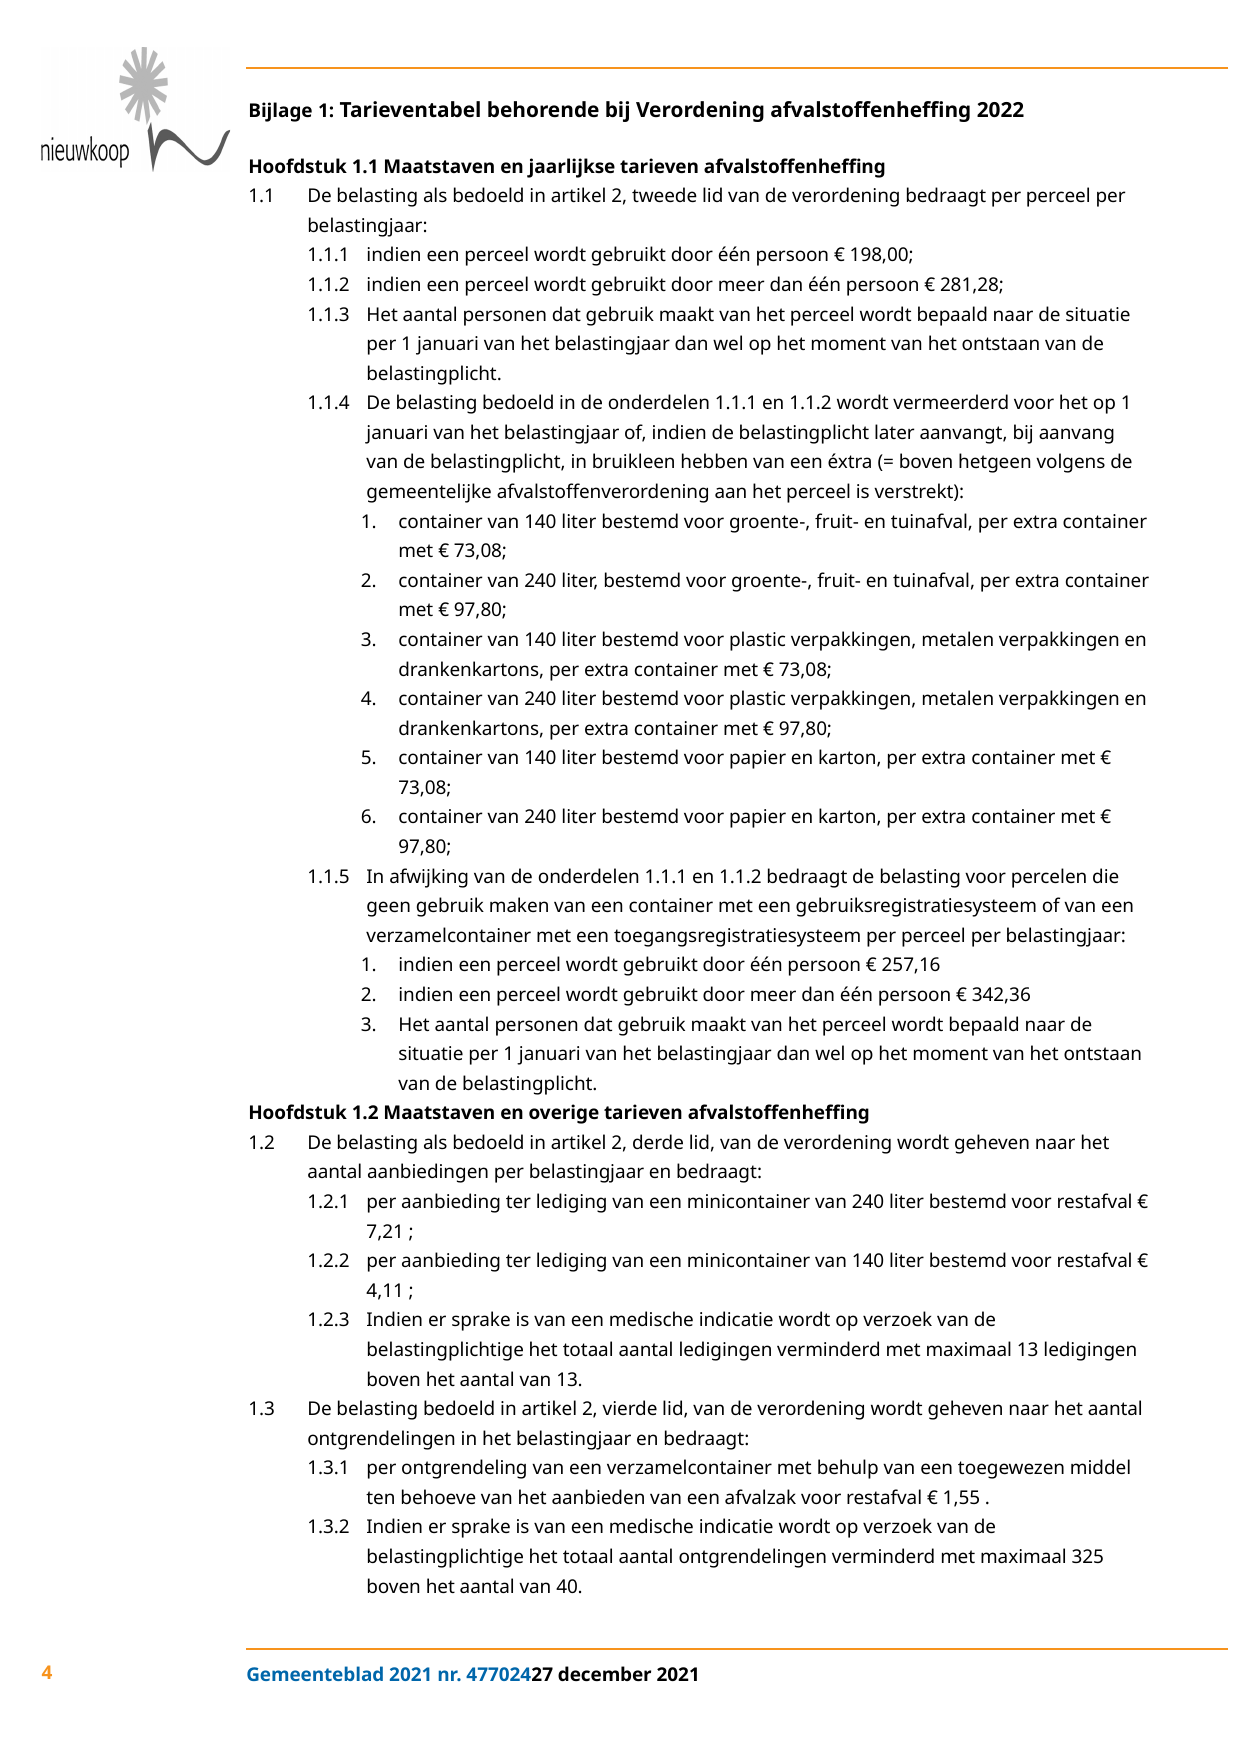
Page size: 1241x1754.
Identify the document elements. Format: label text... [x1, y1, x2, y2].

text Hoofdstuk 1.1 Maatstaven en jaarlijkse tarieven afvalstoffenheffing [248, 153, 1152, 179]
list container van 140 liter bestemd voor papier en karton, per extra container met € 73,08; [361, 744, 1152, 800]
list container van 240 liter bestemd voor papier en karton, per extra container met € 97,80; [361, 804, 1152, 859]
list per ontgrendeling van een verzamelcontainer met behulp van een toegewezen middel ten behoeve van het aanbieden van een afvalzak voor restafval € 1,55 . [307, 1454, 1152, 1510]
list container van 240 liter, bestemd voor groente-, fruit- en tuinafval, per extra container met € 97,80; [361, 567, 1152, 622]
text Bijlage 1: Tarieventabel behorende bij Verordening afvalstoffenheffing 2022 [248, 95, 1152, 123]
list indien een perceel wordt gebruikt door meer dan één persoon € 281,28; [307, 271, 1152, 297]
list indien een perceel wordt gebruikt door meer dan één persoon € 342,36 [361, 981, 1152, 1007]
picture [41, 47, 231, 172]
list De belasting bedoeld in de onderdelen 1.1.1 en 1.1.2 wordt vermeerderd voor het op 1 januari van het belastingjaar of, indien de belastingplicht later aanvangt, bij aanvang van de belastingplicht, in bruikleen hebben van een éxtra (= boven hetgeen volgens de gemeentelijke afvalstoffenverordening aan het perceel is verstrekt): [307, 389, 1152, 504]
list indien een perceel wordt gebruikt door één persoon € 257,16 [361, 952, 1152, 977]
list De belasting als bedoeld in artikel 2, tweede lid van de verordening bedraagt per perceel per belastingjaar: [248, 182, 1152, 238]
list indien een perceel wordt gebruikt door één persoon € 198,00; [307, 242, 1152, 267]
list De belasting bedoeld in artikel 2, vierde lid, van de verordening wordt geheven naar het aantal ontgrendelingen in het belastingjaar en bedraagt: [248, 1395, 1152, 1451]
list De belasting als bedoeld in artikel 2, derde lid, van de verordening wordt geheven naar het aantal aanbiedingen per belastingjaar en bedraagt: [248, 1129, 1152, 1184]
list In afwijking van de onderdelen 1.1.1 en 1.1.2 bedraagt de belasting voor percelen die geen gebruik maken van een container met een gebruiksregistratiesysteem of van een verzamelcontainer met een toegangsregistratiesysteem per perceel per belastingjaar: [307, 863, 1152, 948]
list Het aantal personen dat gebruik maakt van het perceel wordt bepaald naar de situatie per 1 januari van het belastingjaar dan wel op het moment van het ontstaan van de belastingplicht. [307, 301, 1152, 386]
list Indien er sprake is van een medische indicatie wordt op verzoek van de belastingplichtige het totaal aantal ontgrendelingen verminderd met maximaal 325 boven het aantal van 40. [307, 1514, 1152, 1599]
list Het aantal personen dat gebruik maakt van het perceel wordt bepaald naar de situatie per 1 januari van het belastingjaar dan wel op het moment van het ontstaan van de belastingplicht. [361, 1011, 1152, 1096]
list Indien er sprake is van een medische indicatie wordt op verzoek van de belastingplichtige het totaal aantal ledigingen verminderd met maximaal 13 ledigingen boven het aantal van 13. [307, 1307, 1152, 1392]
list container van 240 liter bestemd voor plastic verpakkingen, metalen verpakkingen en drankenkartons, per extra container met € 97,80; [361, 685, 1152, 741]
text Hoofdstuk 1.2 Maatstaven en overige tarieven afvalstoffenheffing [248, 1099, 1152, 1125]
list container van 140 liter bestemd voor plastic verpakkingen, metalen verpakkingen en drankenkartons, per extra container met € 73,08; [361, 626, 1152, 682]
list per aanbieding ter lediging van een minicontainer van 240 liter bestemd voor restafval € 7,21 ; [307, 1188, 1152, 1244]
list per aanbieding ter lediging van een minicontainer van 140 liter bestemd voor restafval € 4,11 ; [307, 1247, 1152, 1303]
list container van 140 liter bestemd voor groente-, fruit- en tuinafval, per extra container met € 73,08; [361, 508, 1152, 563]
